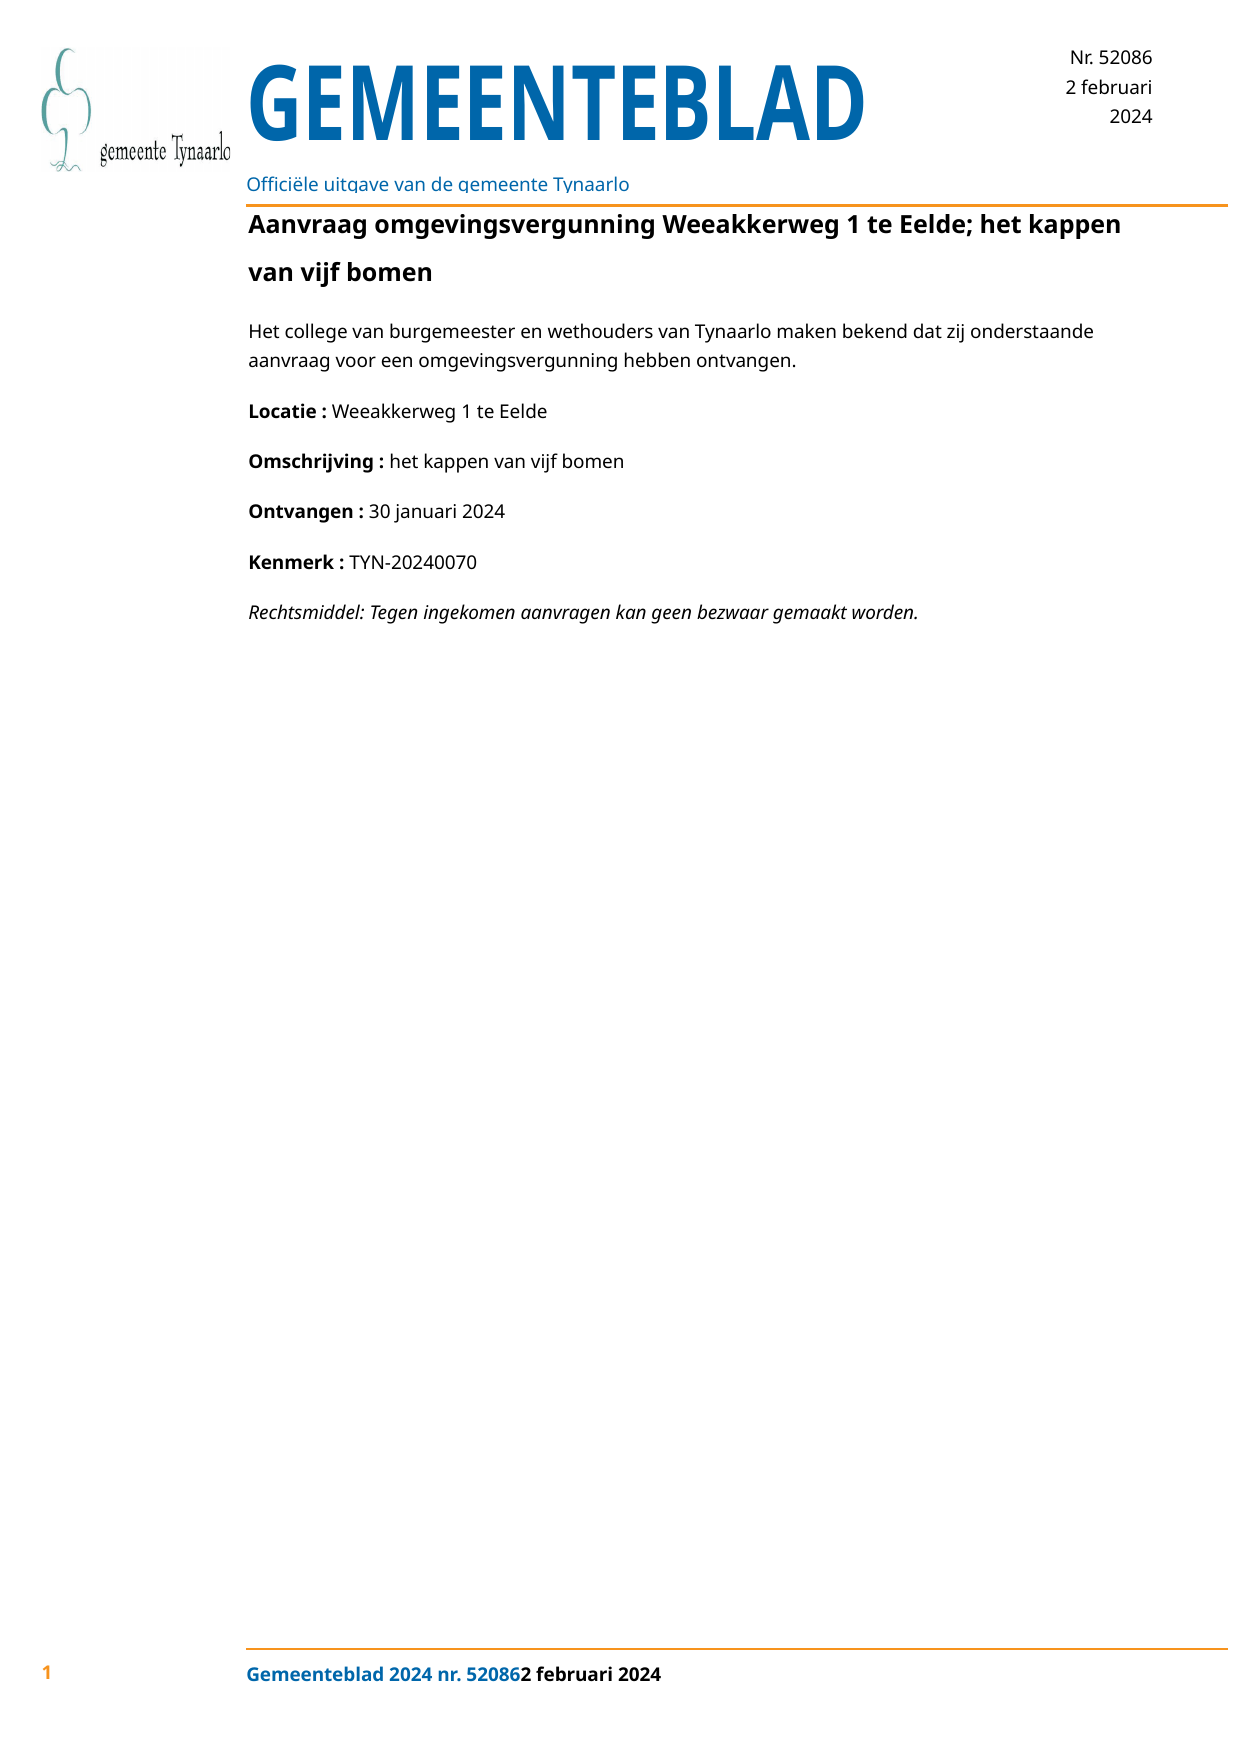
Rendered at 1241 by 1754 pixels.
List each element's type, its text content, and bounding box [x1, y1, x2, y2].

text Het college van burgemeester en wethouders van Tynaarlo maken bekend dat zij onderstaande aanvraag voor een omgevingsvergunning hebben ontvangen. [248, 318, 1152, 373]
text Locatie : Weeakkerweg 1 te Eelde [248, 398, 1152, 424]
picture [41, 47, 231, 172]
text Ontvangen : 30 januari 2024 [248, 499, 1152, 524]
text Aanvraag omgevingsvergunning Weeakkerweg 1 te Eelde; het kappen van vijf bomen [248, 207, 1152, 288]
text Kenmerk : TYN-20240070 [248, 549, 1152, 575]
text Rechtsmiddel: Tegen ingekomen aanvragen kan geen bezwaar gemaakt worden. [248, 599, 1152, 625]
text Omschrijving : het kappen van vijf bomen [248, 448, 1152, 474]
